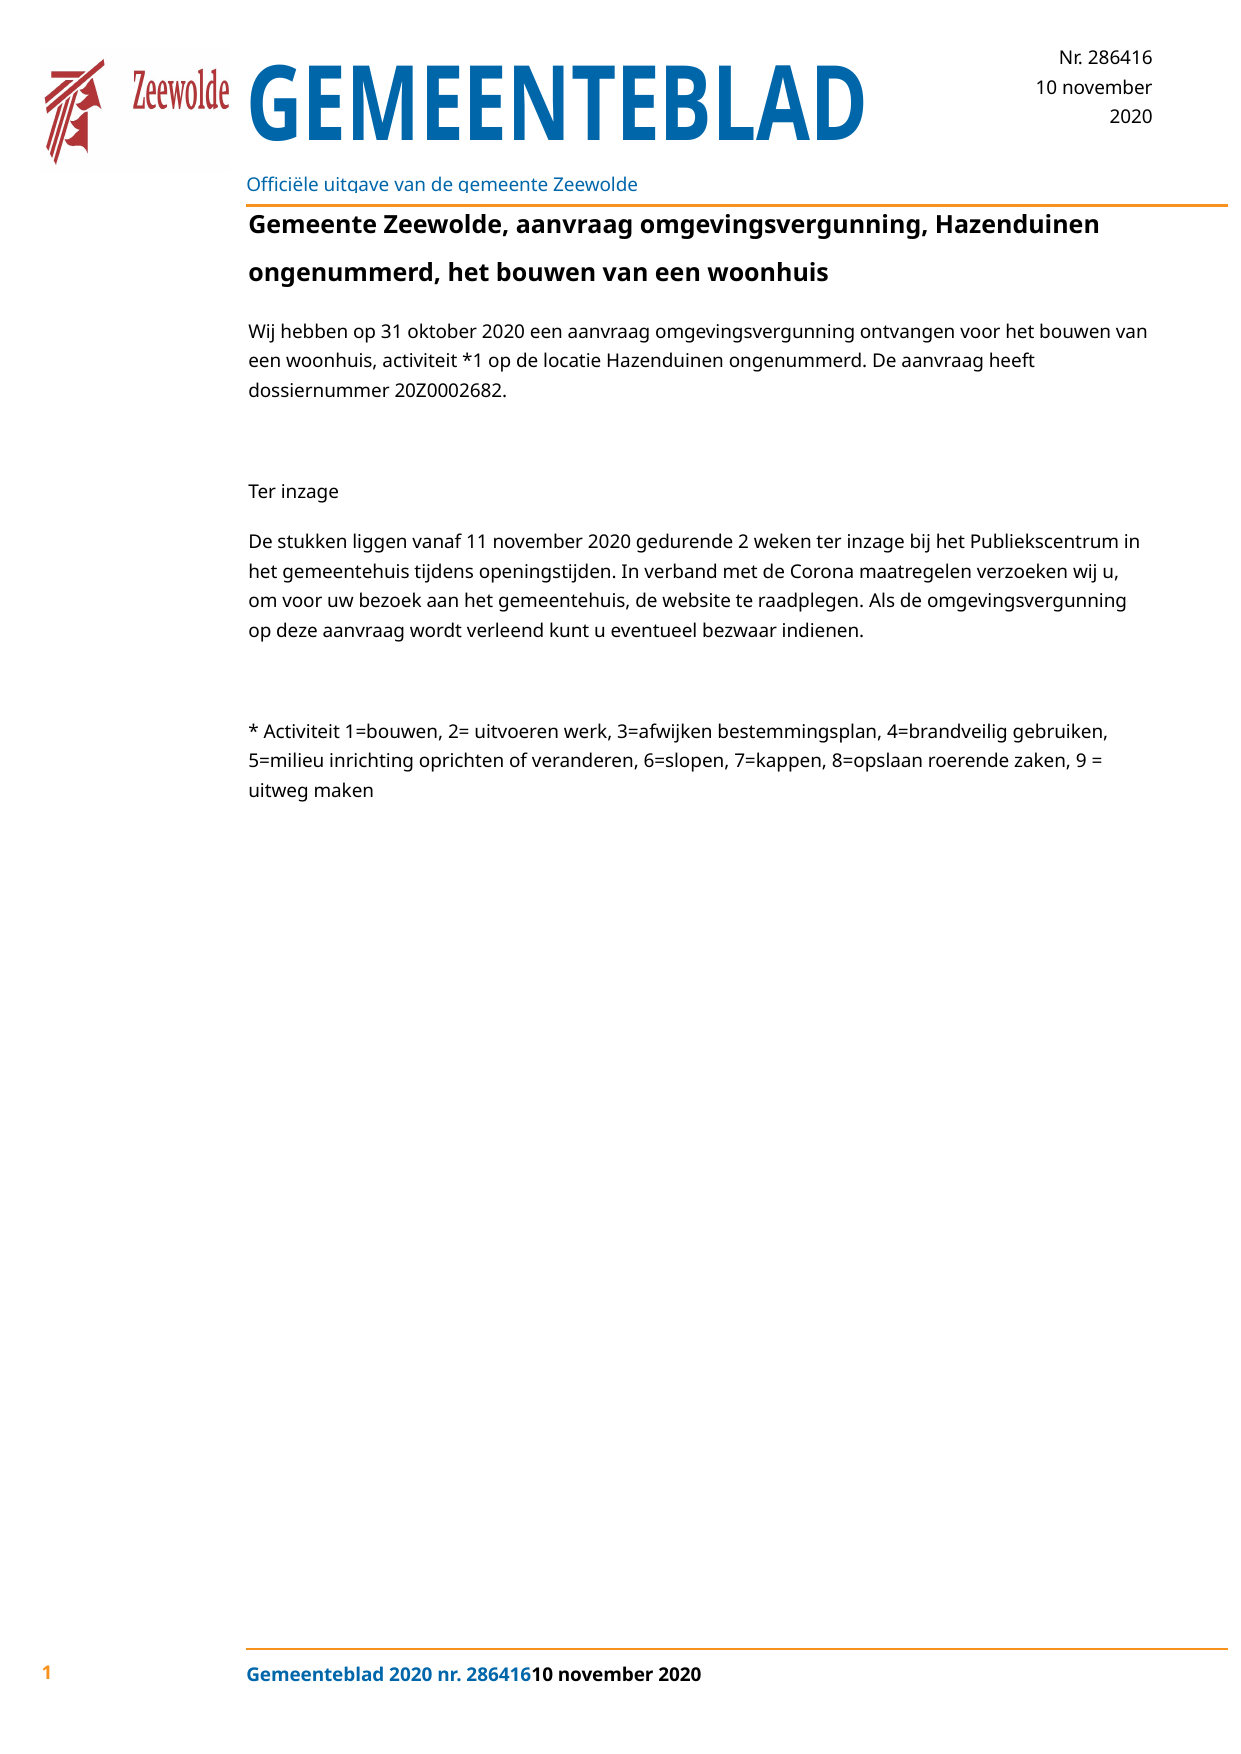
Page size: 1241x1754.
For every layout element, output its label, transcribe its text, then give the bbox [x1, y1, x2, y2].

text Wij hebben op 31 oktober 2020 een aanvraag omgevingsvergunning ontvangen voor het bouwen van een woonhuis, activiteit *1 op de locatie Hazenduinen ongenummerd. De aanvraag heeft dossiernummer 20Z0002682. [248, 318, 1152, 403]
text Ter inzage [248, 478, 1152, 504]
text * Activiteit 1=bouwen, 2= uitvoeren werk, 3=afwijken bestemmingsplan, 4=brandveilig gebruiken, 5=milieu inrichting oprichten of veranderen, 6=slopen, 7=kappen, 8=opslaan roerende zaken, 9 = uitweg maken [248, 718, 1152, 803]
text De stukken liggen vanaf 11 november 2020 gedurende 2 weken ter inzage bij het Publiekscentrum in het gemeentehuis tijdens openingstijden. In verband met de Corona maatregelen verzoeken wij u, om voor uw bezoek aan het gemeentehuis, de website te raadplegen. Als de omgevingsvergunning op deze aanvraag wordt verleend kunt u eventueel bezwaar indienen. [248, 528, 1152, 643]
text Gemeente Zeewolde, aanvraag omgevingsvergunning, Hazenduinen ongenummerd, het bouwen van een woonhuis [248, 207, 1152, 288]
picture [41, 47, 231, 172]
